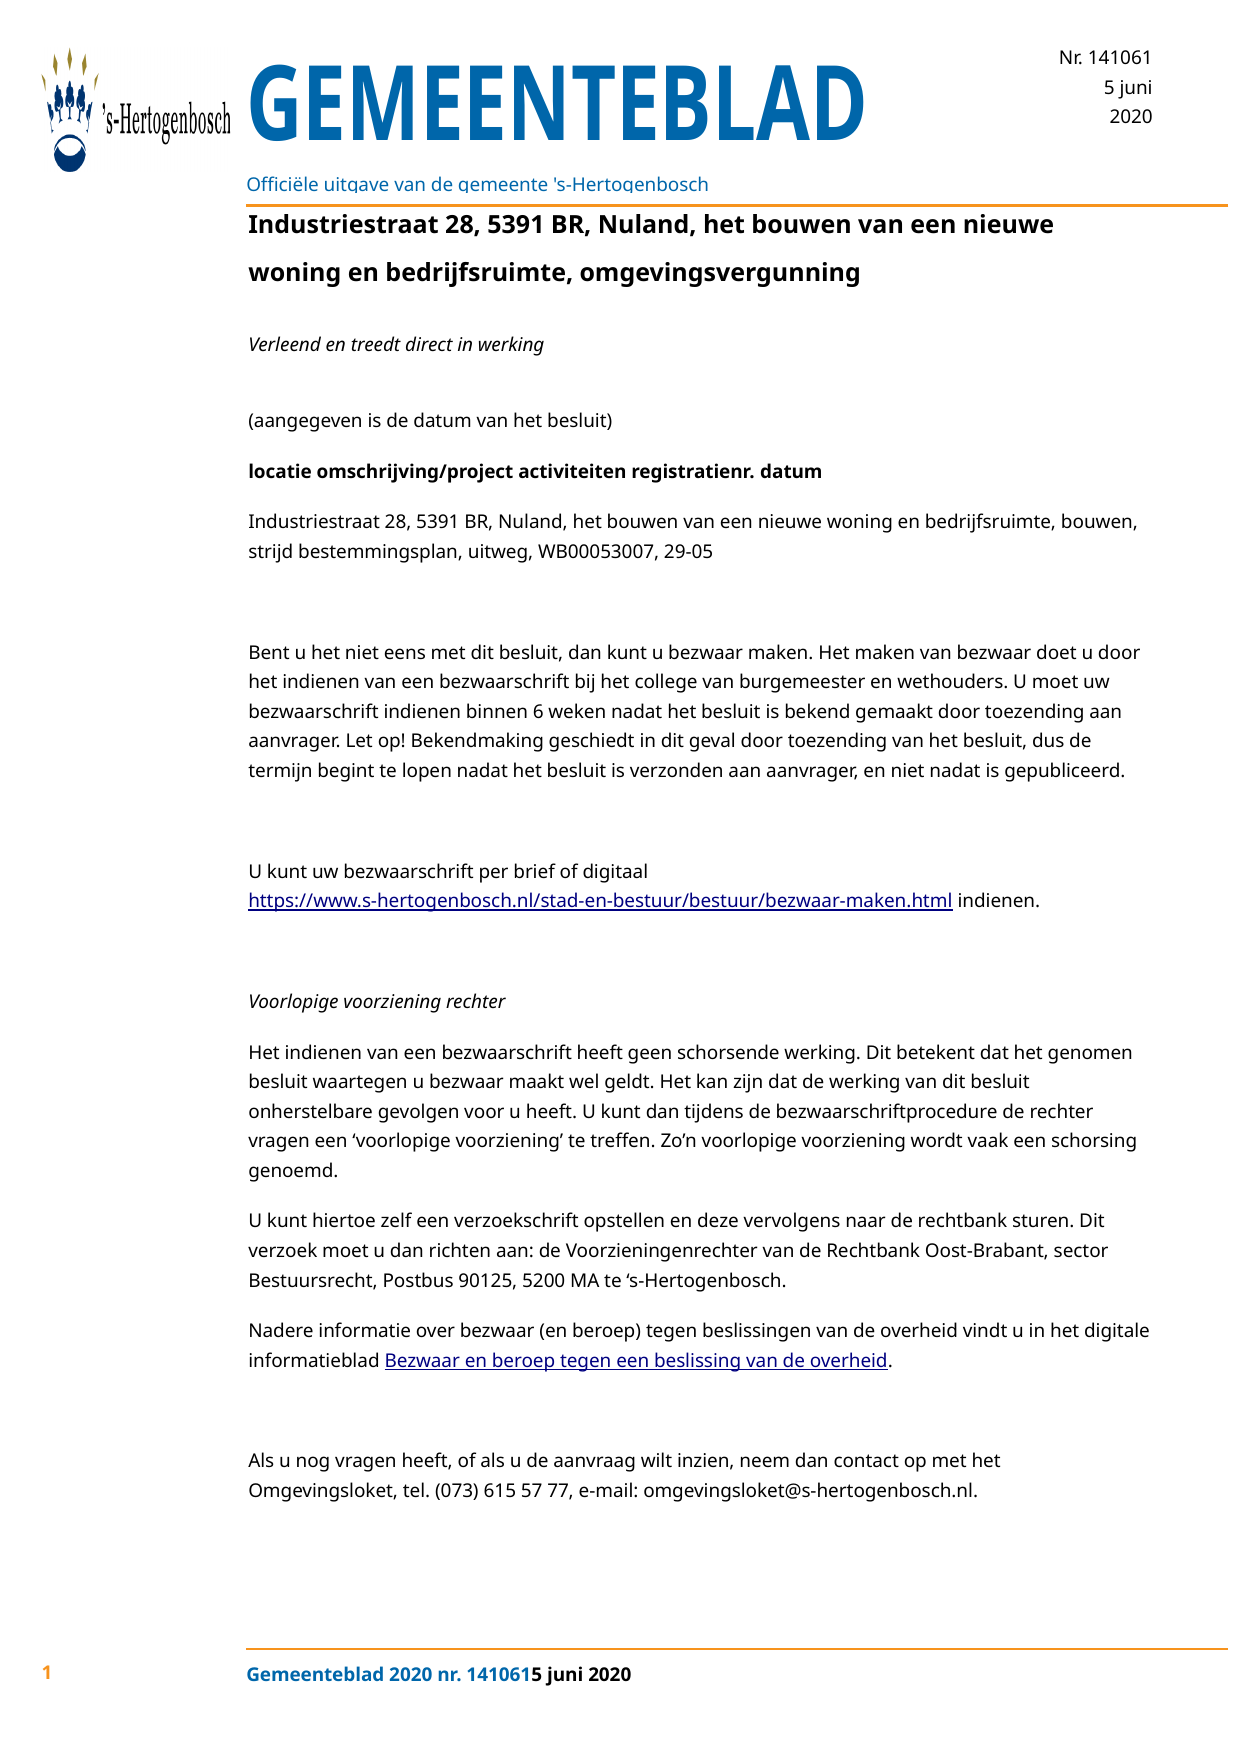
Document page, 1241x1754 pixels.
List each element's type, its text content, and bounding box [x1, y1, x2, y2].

text locatie omschrijving/project activiteiten registratienr. datum [248, 458, 1152, 484]
text Als u nog vragen heeft, of als u de aanvraag wilt inzien, neem dan contact op met het Omgevingsloket, tel. (073) 615 57 77, e-mail: omgevingsloket@s-hertogenbosch.nl. [248, 1448, 1152, 1503]
text Voorlopige voorziening rechter [248, 988, 1152, 1014]
picture [41, 47, 231, 172]
text Bent u het niet eens met dit besluit, dan kunt u bezwaar maken. Het maken van bezwaar doet u door het indienen van een bezwaarschrift bij het college van burgemeester en wethouders. U moet uw bezwaarschrift indienen binnen 6 weken nadat het besluit is bekend gemaakt door toezending aan aanvrager. Let op! Bekendmaking geschiedt in dit geval door toezending van het besluit, dus de termijn begint te lopen nadat het besluit is verzonden aan aanvrager, en niet nadat is gepubliceerd. [248, 639, 1152, 783]
text Industriestraat 28, 5391 BR, Nuland, het bouwen van een nieuwe woning en bedrijfsruimte, bouwen, strijd bestemmingsplan, uitweg, WB00053007, 29-05 [248, 508, 1152, 564]
text U kunt hiertoe zelf een verzoekschrift opstellen en deze vervolgens naar de rechtbank sturen. Dit verzoek moet u dan richten aan: de Voorzieningenrechter van de Rechtbank Oost-Brabant, sector Bestuursrecht, Postbus 90125, 5200 MA te ‘s-Hertogenbosch. [248, 1208, 1152, 1292]
text (aangegeven is de datum van het besluit) [248, 408, 1152, 433]
text Nadere informatie over bezwaar (en beroep) tegen beslissingen van de overheid vindt u in het digitale informatieblad Bezwaar en beroep tegen een beslissing van de overheid. [248, 1317, 1152, 1372]
text Het indienen van een bezwaarschrift heeft geen schorsende werking. Dit betekent dat het genomen besluit waartegen u bezwaar maakt wel geldt. Het kan zijn dat de werking van dit besluit onherstelbare gevolgen voor u heeft. U kunt dan tijdens de bezwaarschriftprocedure de rechter vragen een ‘voorlopige voorziening’ te treffen. Zo’n voorlopige voorziening wordt vaak een schorsing genoemd. [248, 1039, 1152, 1183]
text Industriestraat 28, 5391 BR, Nuland, het bouwen van een nieuwe woning en bedrijfsruimte, omgevingsvergunning [248, 207, 1152, 288]
text U kunt uw bezwaarschrift per brief of digitaal https://www.s-hertogenbosch.nl/stad-en-bestuur/bestuur/bezwaar-maken.html indienen. [248, 858, 1152, 913]
text Verleend en treedt direct in werking [248, 331, 1152, 357]
